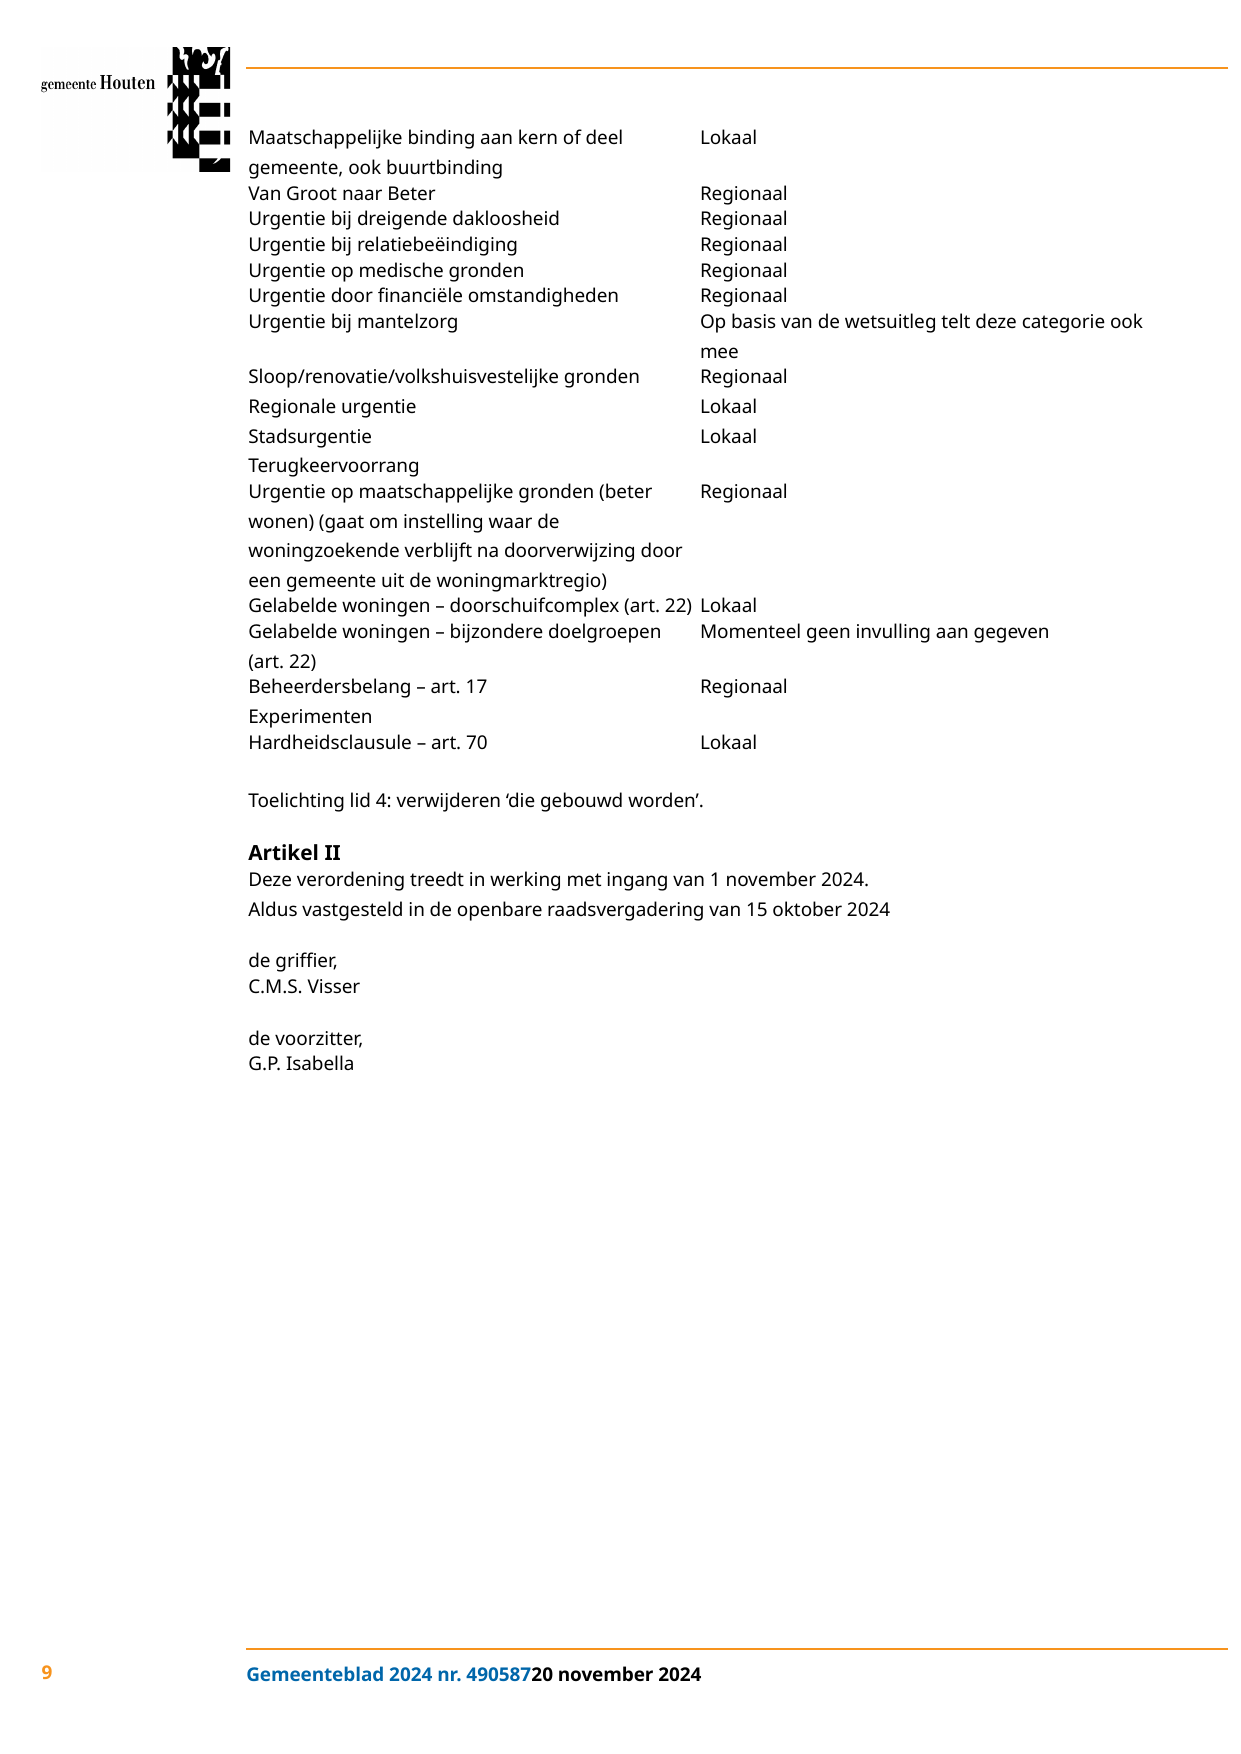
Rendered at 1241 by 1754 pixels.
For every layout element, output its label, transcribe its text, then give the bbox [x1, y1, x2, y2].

table_cell Urgentie op medische gronden [248, 257, 700, 283]
table_cell Urgentie op maatschappelijke gronden (beter wonen) (gaat om instelling waar de woningzoekende verblijft na doorverwijzing door een gemeente uit de woningmarktregio) [248, 478, 700, 593]
table_cell Hardheidsclausule – art. 70 [248, 729, 700, 755]
table_cell Momenteel geen invulling aan gegeven [700, 619, 1152, 674]
table_cell Van Groot naar Beter [248, 180, 700, 206]
table_cell Regionaal [700, 180, 1152, 206]
text Deze verordening treedt in werking met ingang van 1 november 2024. [248, 866, 1152, 892]
text Artikel II [248, 838, 1152, 866]
text de griffier, [248, 947, 1152, 973]
text Aldus vastgesteld in de openbare raadsvergadering van 15 oktober 2024 [248, 896, 1152, 922]
table_cell Regionaal [700, 674, 1152, 729]
text C.M.S. Visser [248, 973, 1152, 999]
text G.P. Isabella [248, 1050, 1152, 1076]
table_cell Sloop/renovatie/volkshuisvestelijke gronden Regionale urgentie Stadsurgentie Terugkeervoorrang [248, 364, 700, 478]
table_cell Regionaal [700, 257, 1152, 283]
table_cell Beheerdersbelang – art. 17 Experimenten [248, 674, 700, 729]
table_cell Urgentie bij dreigende dakloosheid [248, 206, 700, 231]
table_cell Regionaal [700, 283, 1152, 308]
table_header Maatschappelijke binding aan kern of deel gemeente, ook buurtbinding [248, 125, 700, 180]
table_cell Op basis van de wetsuitleg telt deze categorie ook mee [700, 309, 1152, 364]
table_cell Urgentie door financiële omstandigheden [248, 283, 700, 308]
table_cell Lokaal [700, 729, 1152, 755]
table_cell Regionaal Lokaal Lokaal [700, 364, 1152, 478]
text Toelichting lid 4: verwijderen ‘die gebouwd worden’. [248, 788, 1152, 813]
table_cell Urgentie bij relatiebeëindiging [248, 231, 700, 257]
table_header Lokaal [700, 125, 1152, 180]
table_cell Regionaal [700, 206, 1152, 231]
table_cell Lokaal [700, 593, 1152, 618]
table_cell Regionaal [700, 478, 1152, 593]
picture [41, 47, 231, 172]
table_cell Urgentie bij mantelzorg [248, 309, 700, 364]
table_cell Regionaal [700, 231, 1152, 257]
text de voorzitter, [248, 1025, 1152, 1050]
table_cell Gelabelde woningen – doorschuifcomplex (art. 22) [248, 593, 700, 618]
table_cell Gelabelde woningen – bijzondere doelgroepen (art. 22) [248, 619, 700, 674]
